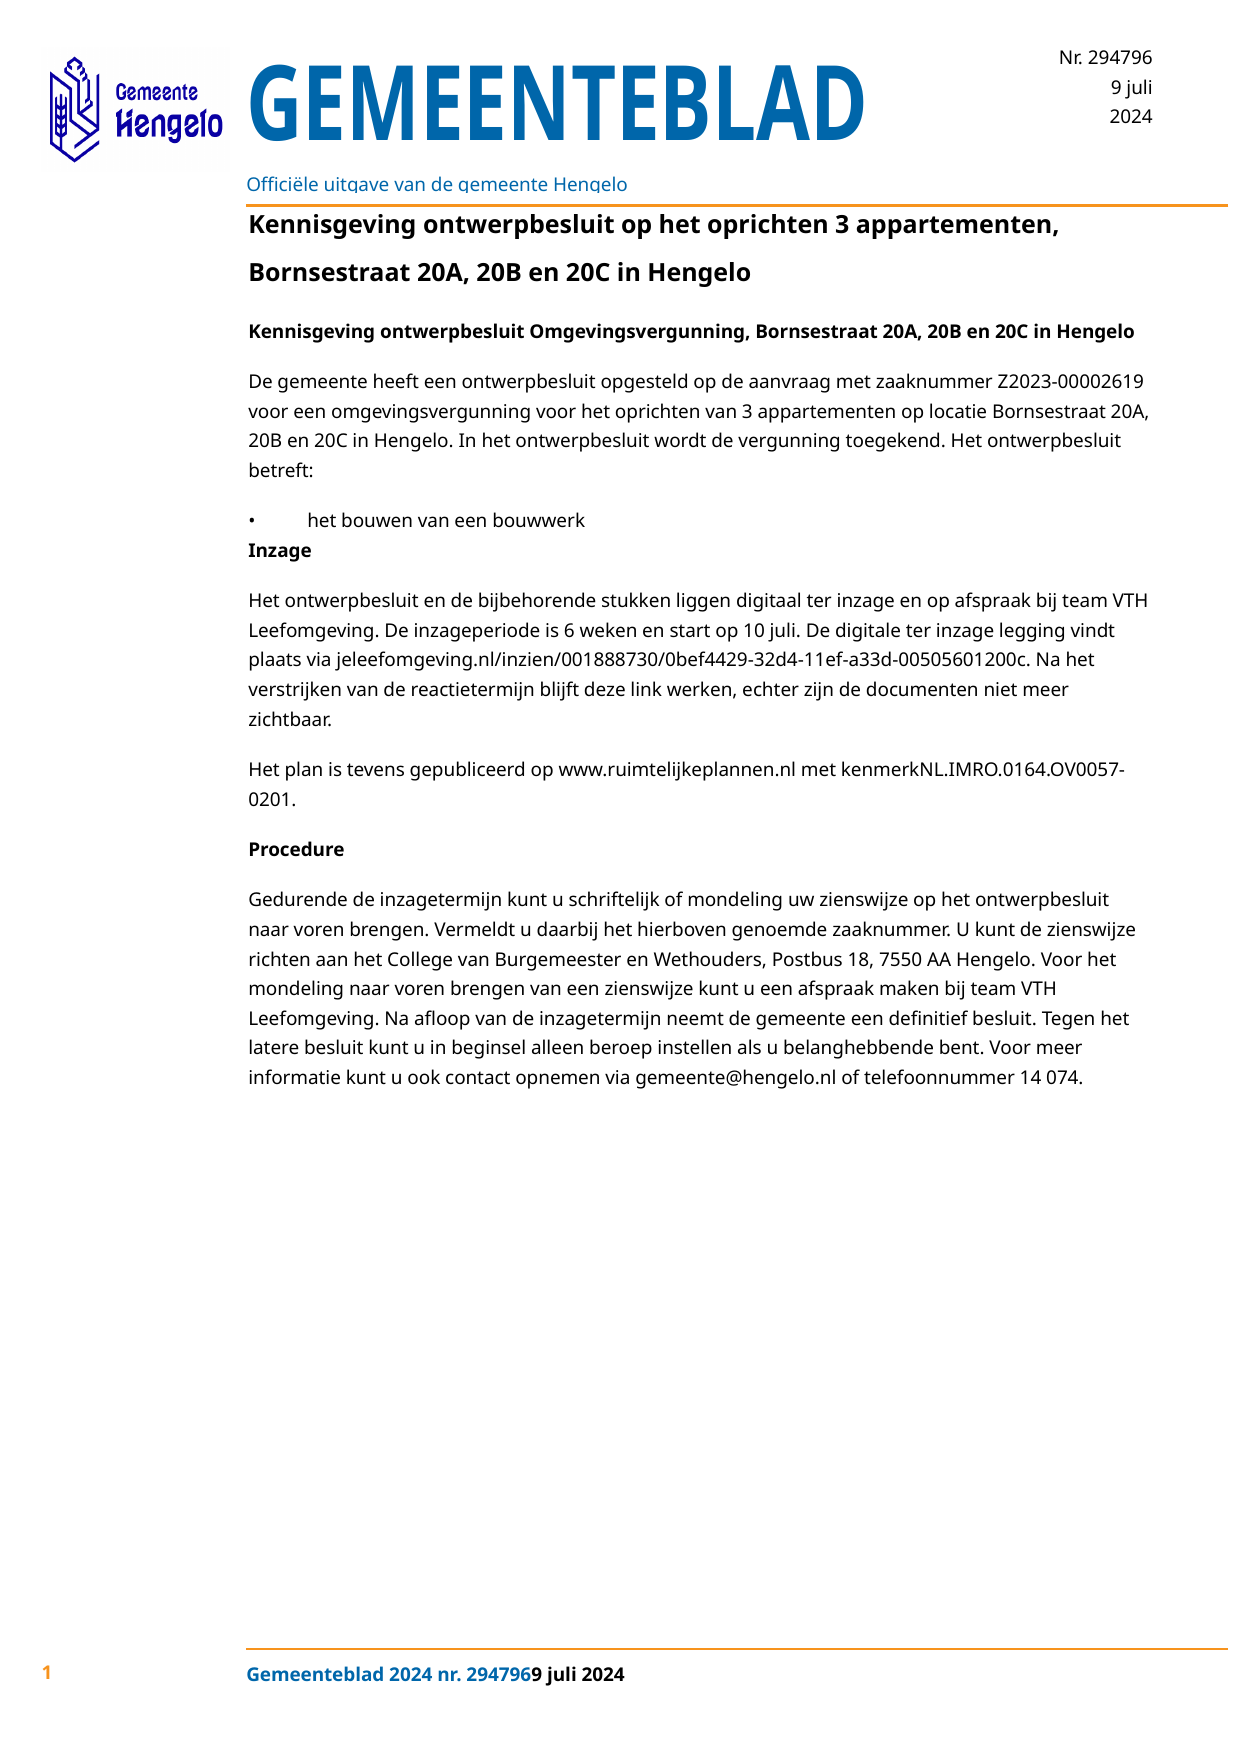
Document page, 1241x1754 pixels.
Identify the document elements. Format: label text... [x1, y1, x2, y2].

text Inzage [248, 537, 1152, 563]
text Kennisgeving ontwerpbesluit op het oprichten 3 appartementen, Bornsestraat 20A, 20B en 20C in Hengelo [248, 207, 1152, 288]
list het bouwen van een bouwwerk [248, 507, 1152, 533]
text Het plan is tevens gepubliceerd op www.ruimtelijkeplannen.nl met kenmerkNL.IMRO.0164.OV0057-0201. [248, 756, 1152, 812]
text Procedure [248, 836, 1152, 862]
text Het ontwerpbesluit en de bijbehorende stukken liggen digitaal ter inzage en op afspraak bij team VTH Leefomgeving. De inzageperiode is 6 weken en start op 10 juli. De digitale ter inzage legging vindt plaats via jeleefomgeving.nl/inzien/001888730/0bef4429-32d4-11ef-a33d-00505601200c. Na het verstrijken van de reactietermijn blijft deze link werken, echter zijn de documenten niet meer zichtbaar. [248, 587, 1152, 732]
text De gemeente heeft een ontwerpbesluit opgesteld op de aanvraag met zaaknummer Z2023-00002619 voor een omgevingsvergunning voor het oprichten van 3 appartementen op locatie Bornsestraat 20A, 20B en 20C in Hengelo. In het ontwerpbesluit wordt de vergunning toegekend. Het ontwerpbesluit betreft: [248, 368, 1152, 483]
text Kennisgeving ontwerpbesluit Omgevingsvergunning, Bornsestraat 20A, 20B en 20C in Hengelo [248, 318, 1152, 344]
text Gedurende de inzagetermijn kunt u schriftelijk of mondeling uw zienswijze op het ontwerpbesluit naar voren brengen. Vermeldt u daarbij het hierboven genoemde zaaknummer. U kunt de zienswijze richten aan het College van Burgemeester en Wethouders, Postbus 18, 7550 AA Hengelo. Voor het mondeling naar voren brengen van een zienswijze kunt u een afspraak maken bij team VTH Leefomgeving. Na afloop van de inzagetermijn neemt de gemeente een definitief besluit. Tegen het latere besluit kunt u in beginsel alleen beroep instellen als u belanghebbende bent. Voor meer informatie kunt u ook contact opnemen via gemeente@hengelo.nl of telefoonnummer 14 074. [248, 887, 1152, 1090]
picture [41, 47, 231, 172]
